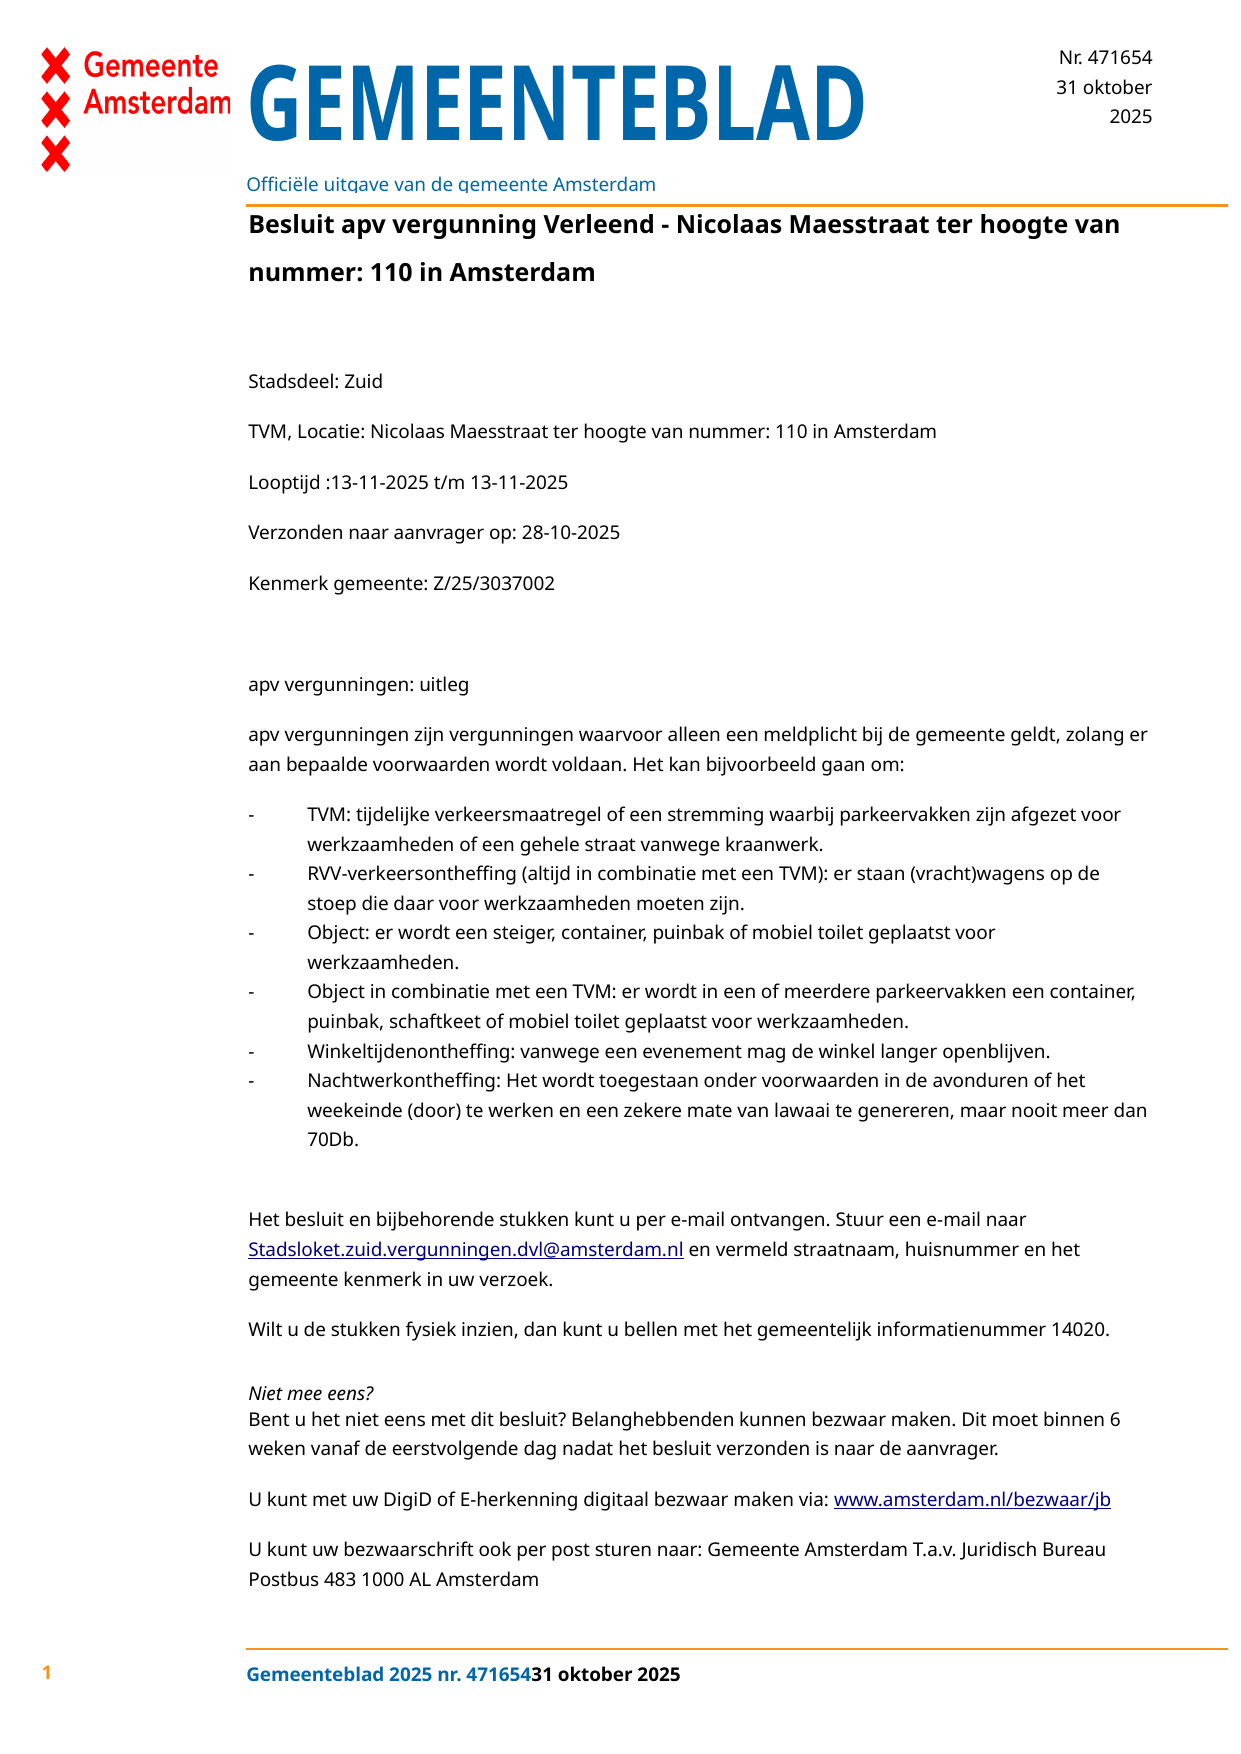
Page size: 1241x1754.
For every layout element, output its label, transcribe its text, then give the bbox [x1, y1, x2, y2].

text Niet mee eens? [248, 1380, 1152, 1406]
text apv vergunningen zijn vergunningen waarvoor alleen een meldplicht bij de gemeente geldt, zolang er aan bepaalde voorwaarden wordt voldaan. Het kan bijvoorbeeld gaan om: [248, 721, 1152, 777]
text TVM, Locatie: Nicolaas Maesstraat ter hoogte van nummer: 110 in Amsterdam [248, 419, 1152, 444]
text apv vergunningen: uitleg [248, 671, 1152, 697]
text U kunt met uw DigiD of E-herkenning digitaal bezwaar maken via: www.amsterdam.nl/bezwaar/jb [248, 1486, 1152, 1512]
text Wilt u de stukken fysiek inzien, dan kunt u bellen met het gemeentelijk informatienummer 14020. [248, 1316, 1152, 1342]
picture [41, 47, 231, 172]
text Looptijd :13-11-2025 t/m 13-11-2025 [248, 469, 1152, 495]
list Winkeltijdenontheffing: vanwege een evenement mag de winkel langer openblijven. [248, 1038, 1152, 1064]
list RVV-verkeersontheffing (altijd in combinatie met een TVM): er staan (vracht)wagens op de stoep die daar voor werkzaamheden moeten zijn. [248, 860, 1152, 916]
text Besluit apv vergunning Verleend - Nicolaas Maesstraat ter hoogte van nummer: 110 in Amsterdam [248, 207, 1152, 288]
text U kunt uw bezwaarschrift ook per post sturen naar: Gemeente Amsterdam T.a.v. Juridisch Bureau Postbus 483 1000 AL Amsterdam [248, 1536, 1152, 1592]
text Verzonden naar aanvrager op: 28-10-2025 [248, 519, 1152, 545]
list Nachtwerkontheffing: Het wordt toegestaan onder voorwaarden in de avonduren of het weekeinde (door) te werken en een zekere mate van lawaai te genereren, maar nooit meer dan 70Db. [248, 1067, 1152, 1152]
text Kenmerk gemeente: Z/25/3037002 [248, 570, 1152, 596]
list Object in combinatie met een TVM: er wordt in een of meerdere parkeervakken een container, puinbak, schaftkeet of mobiel toilet geplaatst voor werkzaamheden. [248, 979, 1152, 1034]
text Bent u het niet eens met dit besluit? Belanghebbenden kunnen bezwaar maken. Dit moet binnen 6 weken vanaf de eerstvolgende dag nadat het besluit verzonden is naar de aanvrager. [248, 1406, 1152, 1461]
list TVM: tijdelijke verkeersmaatregel of een stremming waarbij parkeervakken zijn afgezet voor werkzaamheden of een gehele straat vanwege kraanwerk. [248, 801, 1152, 857]
text Het besluit en bijbehorende stukken kunt u per e-mail ontvangen. Stuur een e-mail naar Stadsloket.zuid.vergunningen.dvl@amsterdam.nl en vermeld straatnaam, huisnummer en het gemeente kenmerk in uw verzoek. [248, 1207, 1152, 1292]
list Object: er wordt een steiger, container, puinbak of mobiel toilet geplaatst voor werkzaamheden. [248, 919, 1152, 975]
text Stadsdeel: Zuid [248, 368, 1152, 394]
